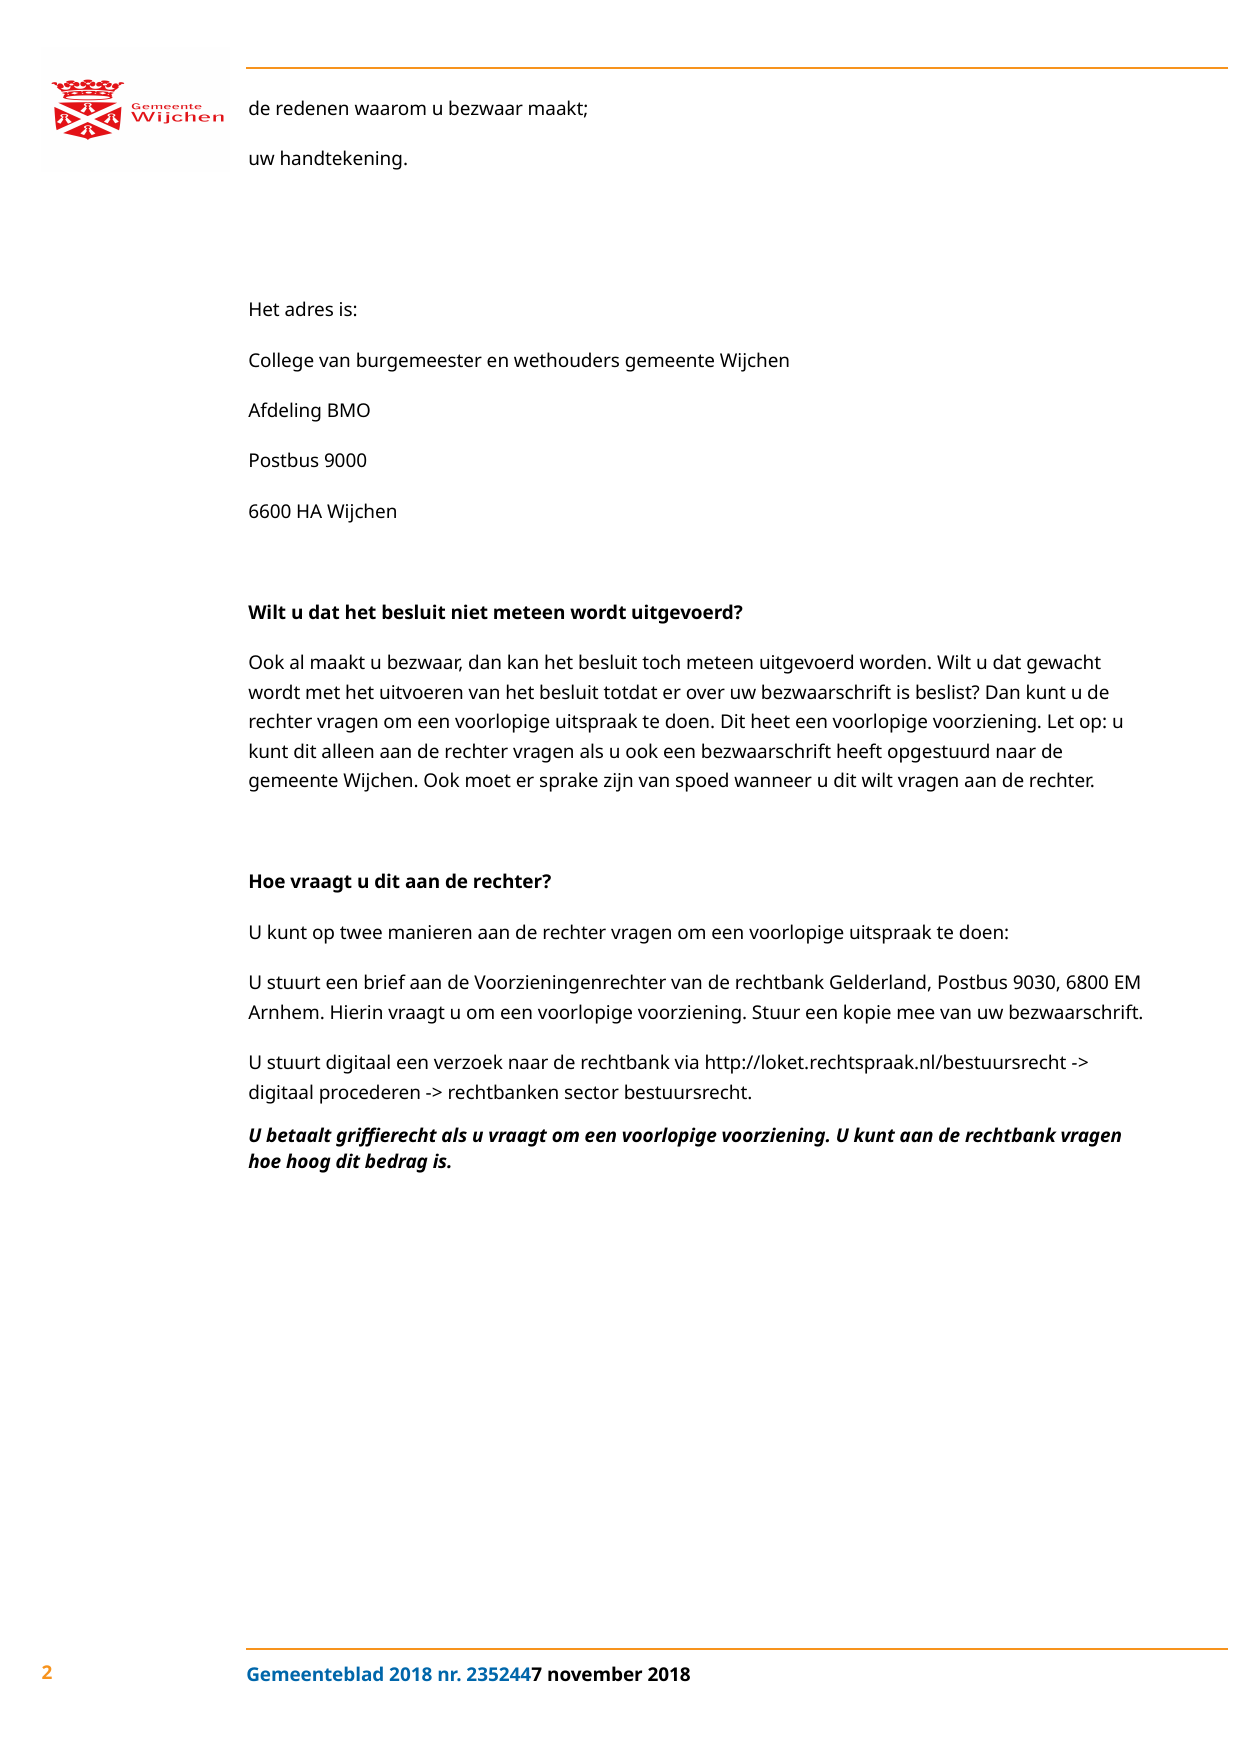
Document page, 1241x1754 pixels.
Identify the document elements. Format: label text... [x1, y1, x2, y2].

text U betaalt griffierecht als u vraagt om een voorlopige voorziening. U kunt aan de rechtbank vragen hoe hoog dit bedrag is. [248, 1122, 1152, 1173]
text U stuurt digitaal een verzoek naar de rechtbank via http://loket.rechtspraak.nl/bestuursrecht -> digitaal procederen -> rechtbanken sector bestuursrecht. [248, 1049, 1152, 1105]
text 6600 HA Wijchen [248, 498, 1152, 524]
text Ook al maakt u bezwaar, dan kan het besluit toch meteen uitgevoerd worden. Wilt u dat gewacht wordt met het uitvoeren van het besluit totdat er over uw bezwaarschrift is beslist? Dan kunt u de rechter vragen om een voorlopige uitspraak te doen. Dit heet een voorlopige voorziening. Let op: u kunt dit alleen aan de rechter vragen als u ook een bezwaarschrift heeft opgestuurd naar de gemeente Wijchen. Ook moet er sprake zijn van spoed wanneer u dit wilt vragen aan de rechter. [248, 649, 1152, 793]
text Afdeling BMO [248, 397, 1152, 423]
text U kunt op twee manieren aan de rechter vragen om een voorlopige uitspraak te doen: [248, 919, 1152, 945]
picture [41, 47, 231, 172]
text de redenen waarom u bezwaar maakt; [248, 95, 1152, 121]
text Postbus 9000 [248, 448, 1152, 473]
text College van burgemeester en wethouders gemeente Wijchen [248, 347, 1152, 373]
text Wilt u dat het besluit niet meteen wordt uitgevoerd? [248, 599, 1152, 625]
text U stuurt een brief aan de Voorzieningenrechter van de rechtbank Gelderland, Postbus 9030, 6800 EM Arnhem. Hierin vraagt u om een voorlopige voorziening. Stuur een kopie mee van uw bezwaarschrift. [248, 969, 1152, 1025]
text uw handtekening. [248, 145, 1152, 171]
text Hoe vraagt u dit aan de rechter? [248, 868, 1152, 894]
text Het adres is: [248, 296, 1152, 322]
